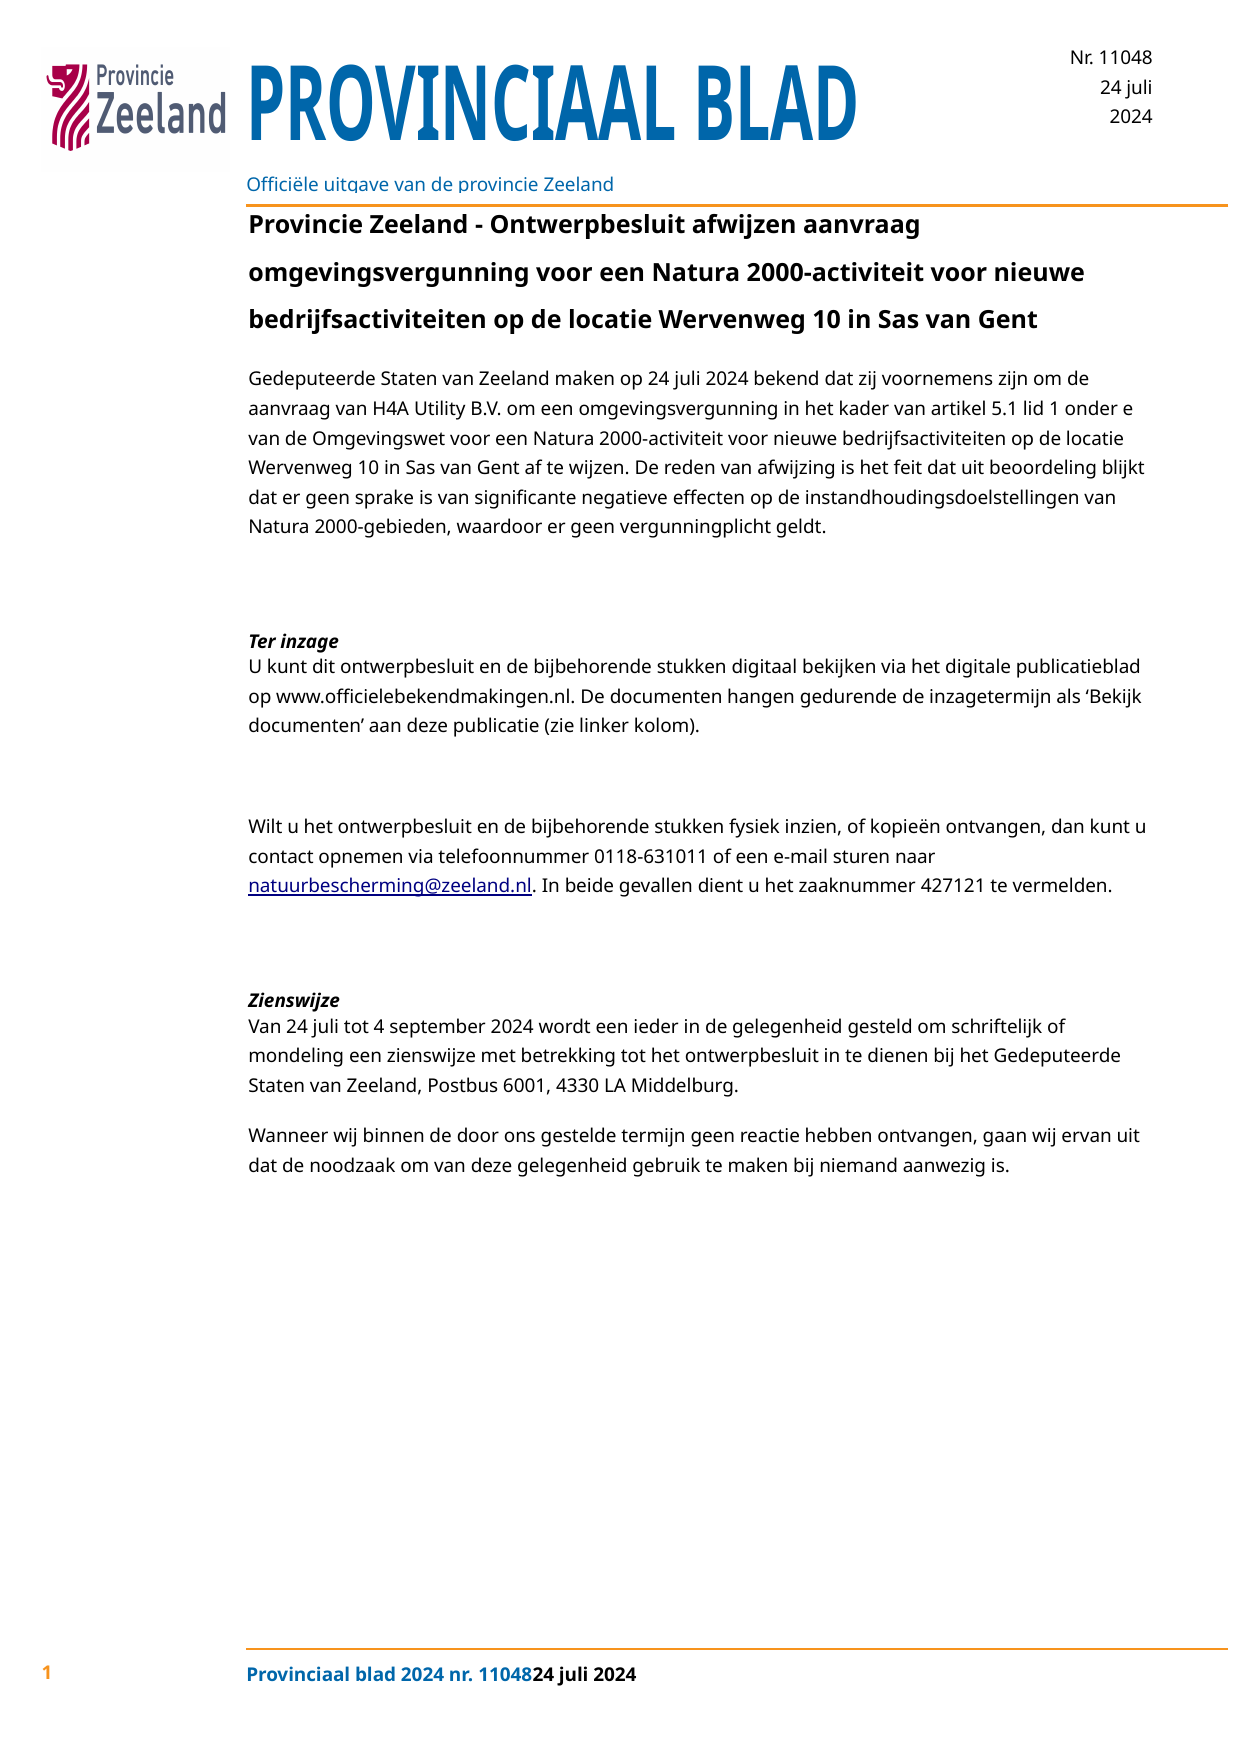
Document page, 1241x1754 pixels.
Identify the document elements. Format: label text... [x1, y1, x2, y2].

text U kunt dit ontwerpbesluit en de bijbehorende stukken digitaal bekijken via het digitale publicatieblad op www.officielebekendmakingen.nl. De documenten hangen gedurende de inzagetermijn als ‘Bekijk documenten’ aan deze publicatie (zie linker kolom). [248, 653, 1152, 738]
text Gedeputeerde Staten van Zeeland maken op 24 juli 2024 bekend dat zij voornemens zijn om de aanvraag van H4A Utility B.V. om een omgevingsvergunning in het kader van artikel 5.1 lid 1 onder e van de Omgevingswet voor een Natura 2000-activiteit voor nieuwe bedrijfsactiviteiten op de locatie Wervenweg 10 in Sas van Gent af te wijzen. De reden van afwijzing is het feit dat uit beoordeling blijkt dat er geen sprake is van significante negatieve effecten op de instandhoudingsdoelstellingen van Natura 2000-gebieden, waardoor er geen vergunningplicht geldt. [248, 366, 1152, 539]
picture [41, 47, 231, 172]
text Ter inzage [248, 628, 1152, 653]
text Van 24 juli tot 4 september 2024 wordt een ieder in de gelegenheid gesteld om schriftelijk of mondeling een zienswijze met betrekking tot het ontwerpbesluit in te dienen bij het Gedeputeerde Staten van Zeeland, Postbus 6001, 4330 LA Middelburg. [248, 1013, 1152, 1098]
text Zienswijze [248, 987, 1152, 1013]
text Provincie Zeeland - Ontwerpbesluit afwijzen aanvraag omgevingsvergunning voor een Natura 2000-activiteit voor nieuwe bedrijfsactiviteiten op de locatie Wervenweg 10 in Sas van Gent [248, 207, 1152, 336]
text Wanneer wij binnen de door ons gestelde termijn geen reactie hebben ontvangen, gaan wij ervan uit dat de noodzaak om van deze gelegenheid gebruik te maken bij niemand aanwezig is. [248, 1122, 1152, 1178]
text Wilt u het ontwerpbesluit en de bijbehorende stukken fysiek inzien, of kopieën ontvangen, dan kunt u contact opnemen via telefoonnummer 0118-631011 of een e-mail sturen naar natuurbescherming@zeeland.nl. In beide gevallen dient u het zaaknummer 427121 te vermelden. [248, 813, 1152, 898]
